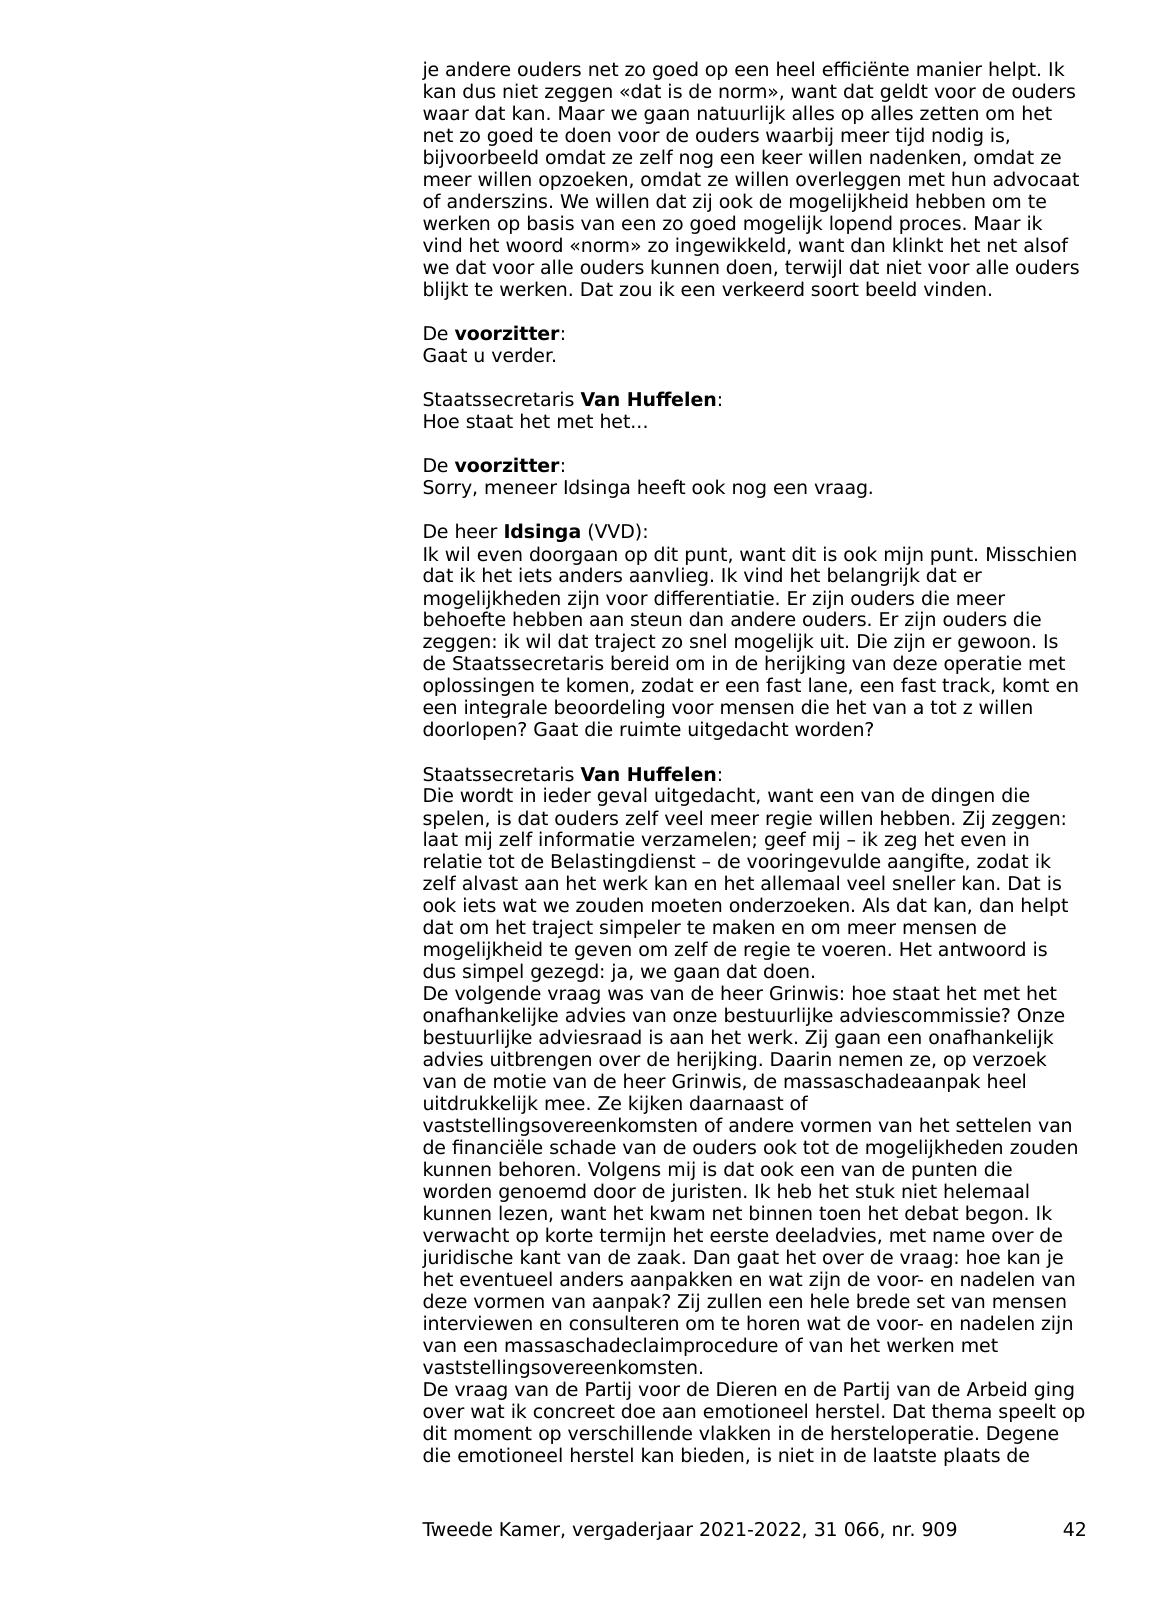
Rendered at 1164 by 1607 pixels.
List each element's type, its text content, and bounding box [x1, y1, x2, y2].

text De volgende vraag was van de heer Grinwis: hoe staat het met het onafhankelijke advies van onze bestuurlijke adviescommissie? Onze bestuurlijke adviesraad is aan het werk. Zij gaan een onafhankelijk advies uitbrengen over de herijking. Daarin nemen ze, op verzoek van de motie van de heer Grinwis, de massaschadeaanpak heel uitdrukkelijk mee. Ze kijken daarnaast of vaststellingsovereenkomsten of andere vormen van het settelen van de financiële schade van de ouders ook tot de mogelijkheden zouden kunnen behoren. Volgens mij is dat ook een van de punten die worden genoemd door de juristen. Ik heb het stuk niet helemaal kunnen lezen, want het kwam net binnen toen het debat begon. Ik verwacht op korte termijn het eerste deeladvies, met name over de juridische kant van de zaak. Dan gaat het over de vraag: hoe kan je het eventueel anders aanpakken en wat zijn de voor- en nadelen van deze vormen van aanpak? Zij zullen een hele brede set van mensen interviewen en consulteren om te horen wat de voor- en nadelen zijn van een massaschadeclaimprocedure of van het werken met vaststellingsovereenkomsten. [422, 983, 1087, 1379]
text Staatssecretaris Van Huffelen: [422, 763, 1087, 785]
text Staatssecretaris Van Huffelen: [422, 389, 1087, 411]
text Die wordt in ieder geval uitgedacht, want een van de dingen die spelen, is dat ouders zelf veel meer regie willen hebben. Zij zeggen: laat mij zelf informatie verzamelen; geef mij – ik zeg het even in relatie tot de Belastingdienst – de vooringevulde aangifte, zodat ik zelf alvast aan het werk kan en het allemaal veel sneller kan. Dat is ook iets wat we zouden moeten onderzoeken. Als dat kan, dan helpt dat om het traject simpeler te maken en om meer mensen de mogelijkheid te geven om zelf de regie te voeren. Het antwoord is dus simpel gezegd: ja, we gaan dat doen. [422, 785, 1087, 983]
text Gaat u verder. [422, 345, 1087, 367]
text je andere ouders net zo goed op een heel efficiënte manier helpt. Ik kan dus niet zeggen «dat is de norm», want dat geldt voor de ouders waar dat kan. Maar we gaan natuurlijk alles op alles zetten om het net zo goed te doen voor de ouders waarbij meer tijd nodig is, bijvoorbeeld omdat ze zelf nog een keer willen nadenken, omdat ze meer willen opzoeken, omdat ze willen overleggen met hun advocaat of anderszins. We willen dat zij ook de mogelijkheid hebben om te werken op basis van een zo goed mogelijk lopend proces. Maar ik vind het woord «norm» zo ingewikkeld, want dan klinkt het net alsof we dat voor alle ouders kunnen doen, terwijl dat niet voor alle ouders blijkt te werken. Dat zou ik een verkeerd soort beeld vinden. [422, 59, 1087, 301]
text De voorzitter: [422, 455, 1087, 477]
text De heer Idsinga (VVD): [422, 521, 1087, 543]
text Ik wil even doorgaan op dit punt, want dit is ook mijn punt. Misschien dat ik het iets anders aanvlieg. Ik vind het belangrijk dat er mogelijkheden zijn voor differentiatie. Er zijn ouders die meer behoefte hebben aan steun dan andere ouders. Er zijn ouders die zeggen: ik wil dat traject zo snel mogelijk uit. Die zijn er gewoon. Is de Staatssecretaris bereid om in de herijking van deze operatie met oplossingen te komen, zodat er een fast lane, een fast track, komt en een integrale beoordeling voor mensen die het van a tot z willen doorlopen? Gaat die ruimte uitgedacht worden? [422, 543, 1087, 741]
text De vraag van de Partij voor de Dieren en de Partij van de Arbeid ging over wat ik concreet doe aan emotioneel herstel. Dat thema speelt op dit moment op verschillende vlakken in de hersteloperatie. Degene die emotioneel herstel kan bieden, is niet in de laatste plaats de [422, 1379, 1087, 1467]
text Sorry, meneer Idsinga heeft ook nog een vraag. [422, 477, 1087, 499]
text Hoe staat het met het... [422, 411, 1087, 433]
text De voorzitter: [422, 323, 1087, 345]
